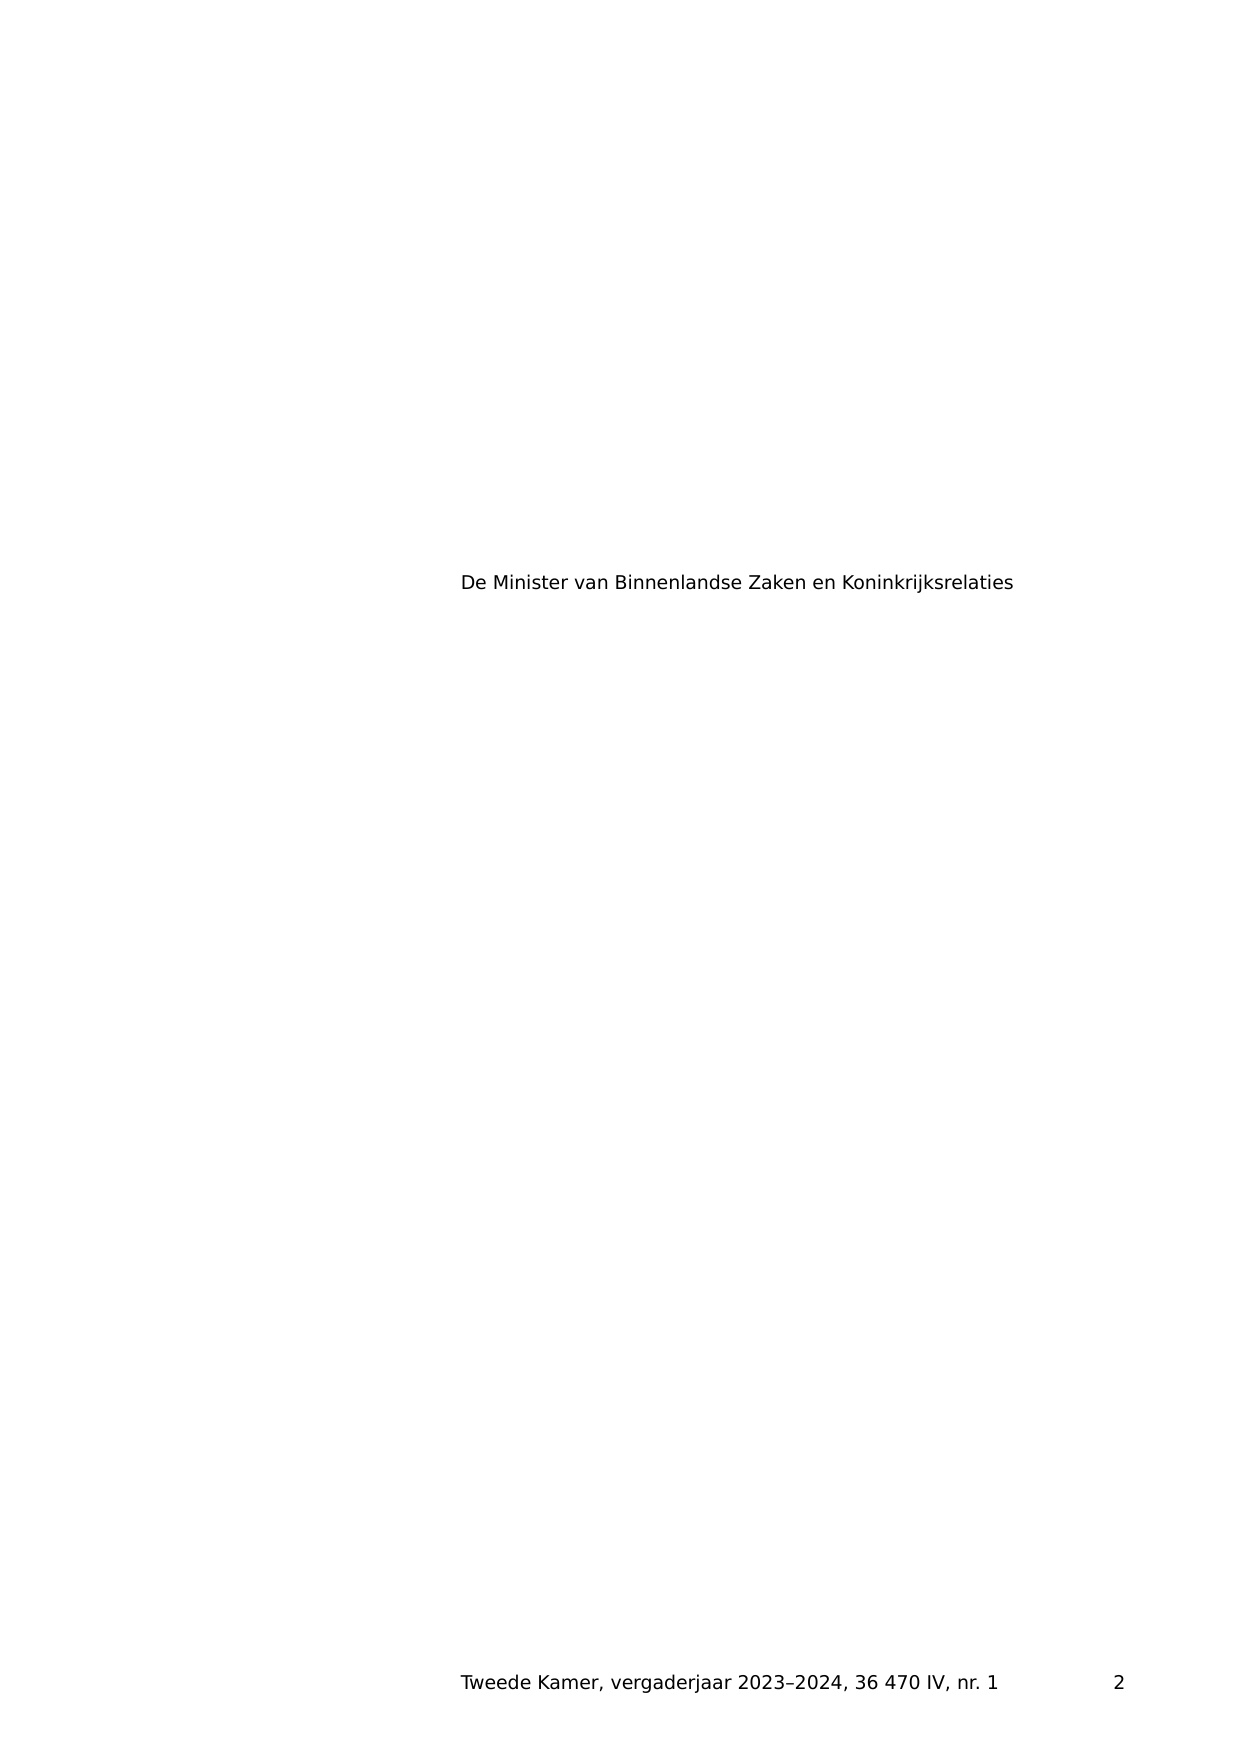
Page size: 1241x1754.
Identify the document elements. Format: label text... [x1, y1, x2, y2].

text De Minister van Binnenlandse Zaken en Koninkrijksrelaties [461, 572, 1125, 594]
